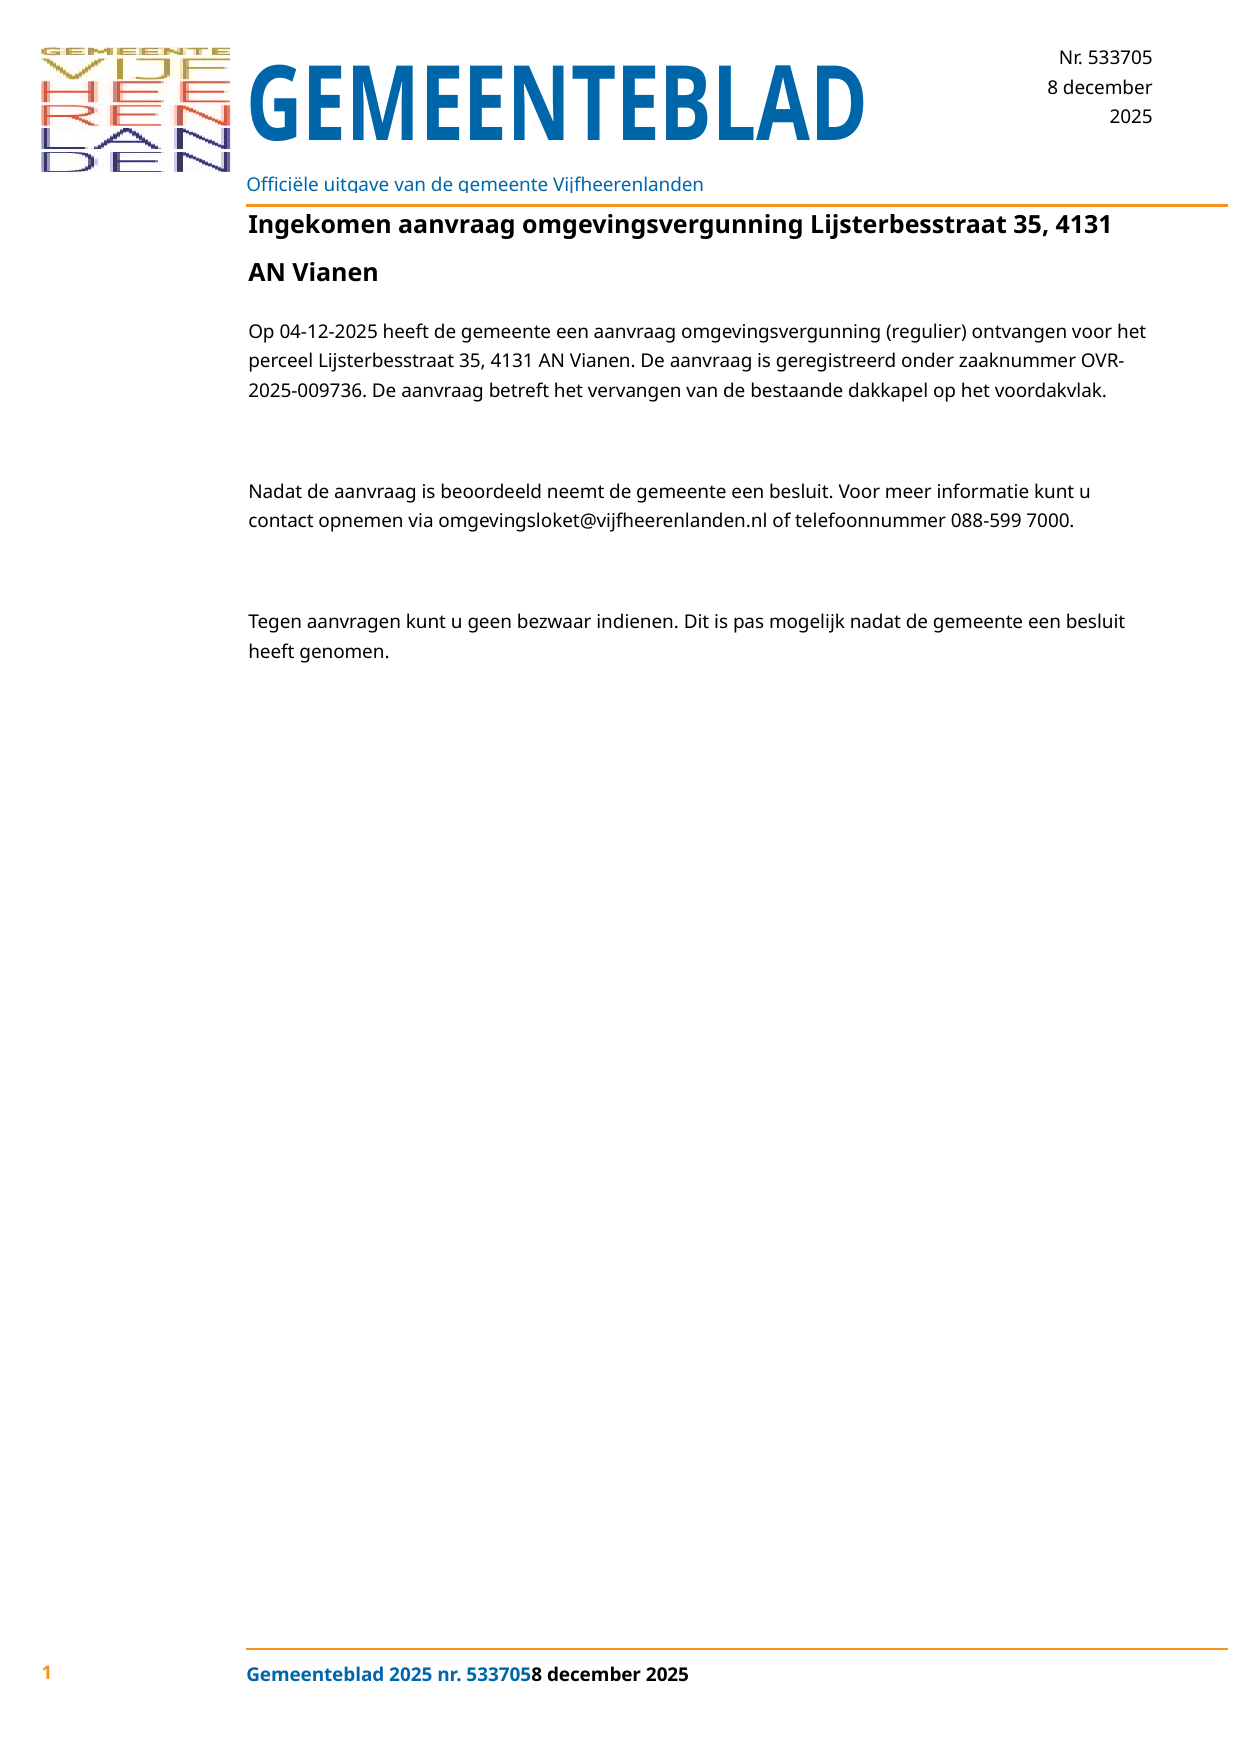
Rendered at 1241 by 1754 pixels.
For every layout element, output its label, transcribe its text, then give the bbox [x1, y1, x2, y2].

text Op 04-12-2025 heeft de gemeente een aanvraag omgevingsvergunning (regulier) ontvangen voor het perceel Lijsterbesstraat 35, 4131 AN Vianen. De aanvraag is geregistreerd onder zaaknummer OVR-2025-009736. De aanvraag betreft het vervangen van de bestaande dakkapel op het voordakvlak. [248, 318, 1152, 403]
picture [41, 47, 231, 172]
text Tegen aanvragen kunt u geen bezwaar indienen. Dit is pas mogelijk nadat de gemeente een besluit heeft genomen. [248, 608, 1152, 664]
text Ingekomen aanvraag omgevingsvergunning Lijsterbesstraat 35, 4131 AN Vianen [248, 207, 1152, 288]
text Nadat de aanvraag is beoordeeld neemt de gemeente een besluit. Voor meer informatie kunt u contact opnemen via omgevingsloket@vijfheerenlanden.nl of telefoonnummer 088-599 7000. [248, 478, 1152, 533]
